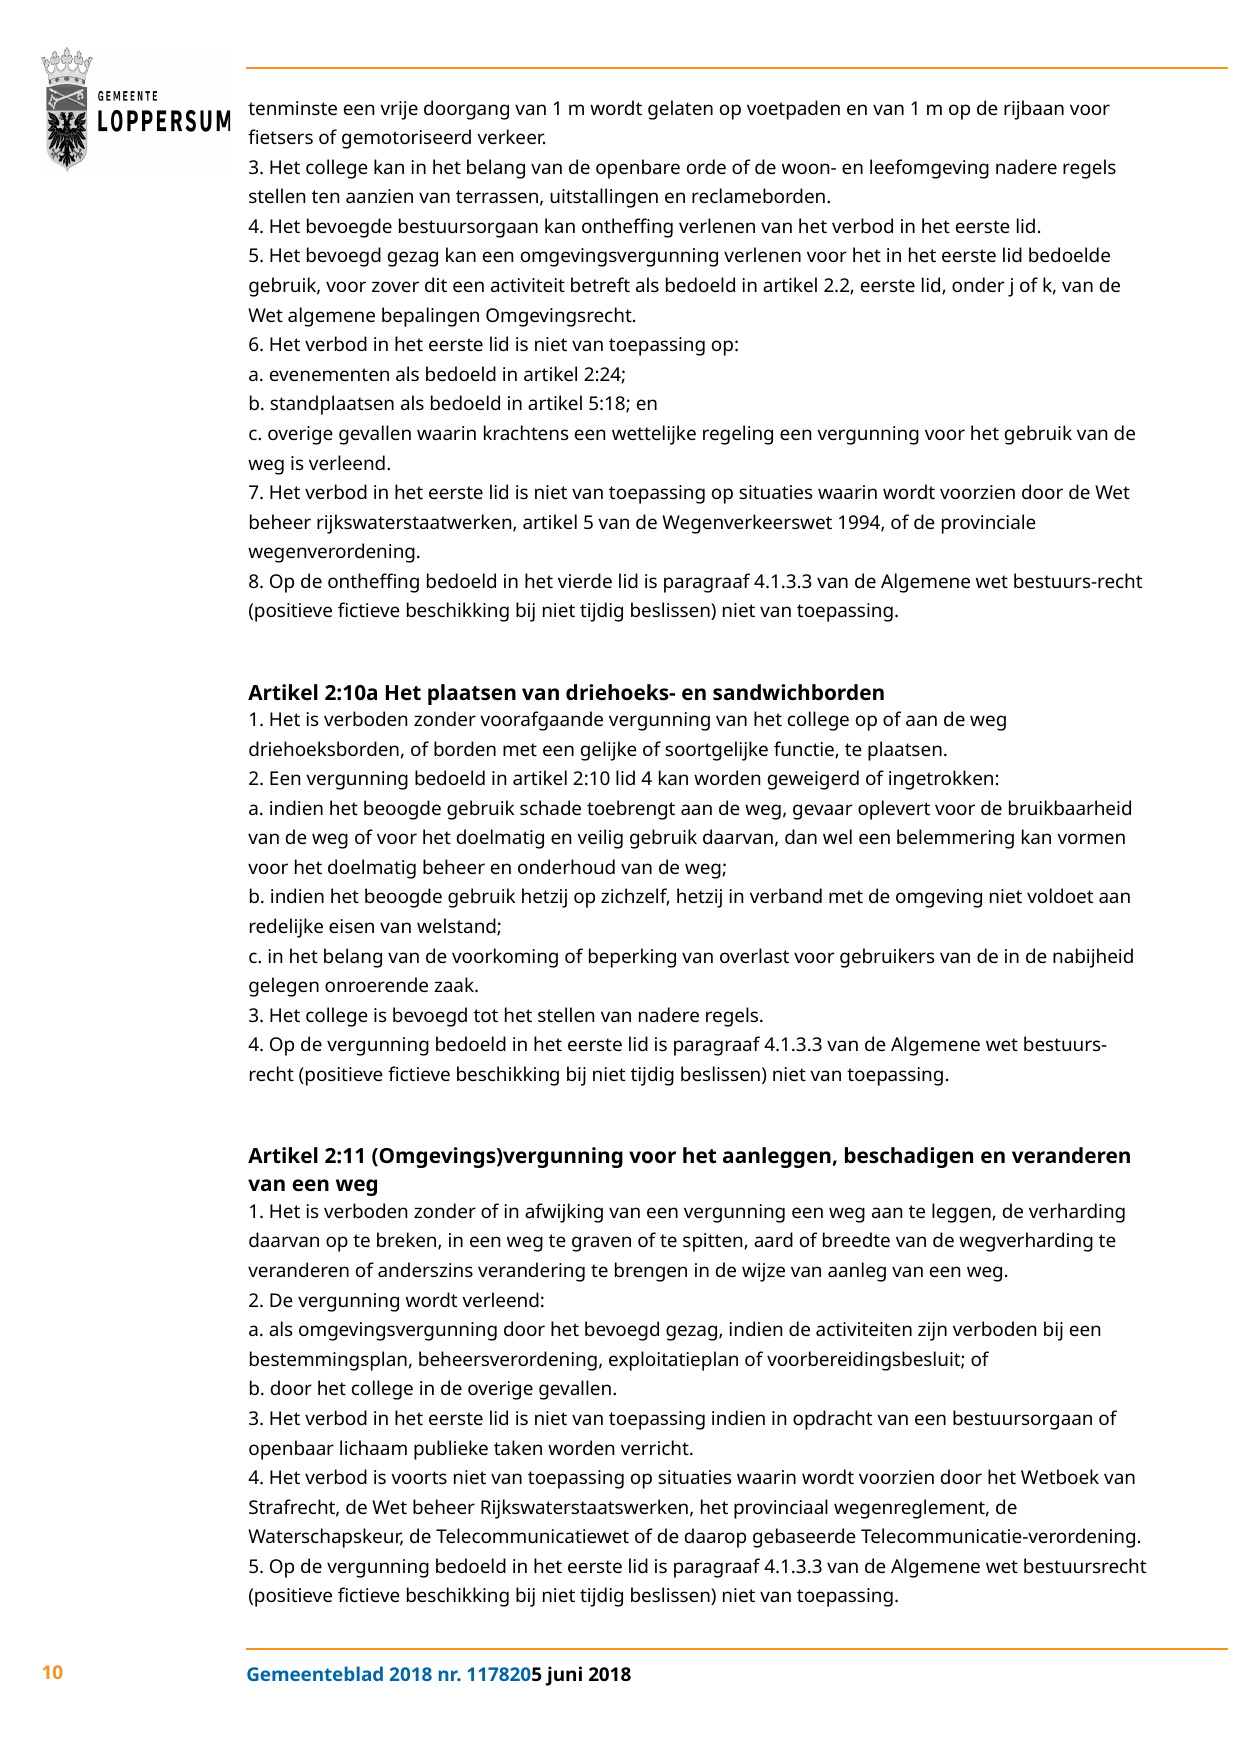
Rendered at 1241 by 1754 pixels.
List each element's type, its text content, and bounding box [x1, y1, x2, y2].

text 7. Het verbod in het eerste lid is niet van toepassing op situaties waarin wordt voorzien door de Wet beheer rijkswaterstaatwerken, artikel 5 van de Wegenverkeerswet 1994, of de provinciale wegenverordening. [248, 479, 1152, 564]
picture [41, 47, 231, 172]
text 4. Op de vergunning bedoeld in het eerste lid is paragraaf 4.1.3.3 van de Algemene wet bestuurs-recht (positieve fictieve beschikking bij niet tijdig beslissen) niet van toepassing. [248, 1032, 1152, 1087]
text 8. Op de ontheffing bedoeld in het vierde lid is paragraaf 4.1.3.3 van de Algemene wet bestuurs-recht (positieve fictieve beschikking bij niet tijdig beslissen) niet van toepassing. [248, 568, 1152, 623]
text 1. Het is verboden zonder of in afwijking van een vergunning een weg aan te leggen, de verharding daarvan op te breken, in een weg te graven of te spitten, aard of breedte van de wegverharding te veranderen of anderszins verandering te brengen in de wijze van aanleg van een weg. [248, 1198, 1152, 1283]
text 5. Het bevoegd gezag kan een omgevingsvergunning verlenen voor het in het eerste lid bedoelde gebruik, voor zover dit een activiteit betreft als bedoeld in artikel 2.2, eerste lid, onder j of k, van de Wet algemene bepalingen Omgevingsrecht. [248, 243, 1152, 328]
text Artikel 2:10a Het plaatsen van driehoeks- en sandwichborden [248, 678, 1152, 706]
text 3. Het verbod in het eerste lid is niet van toepassing indien in opdracht van een bestuursorgaan of openbaar lichaam publieke taken worden verricht. [248, 1405, 1152, 1460]
text 3. Het college is bevoegd tot het stellen van nadere regels. [248, 1002, 1152, 1028]
text 1. Het is verboden zonder voorafgaande vergunning van het college op of aan de weg driehoeksborden, of borden met een gelijke of soortgelijke functie, te plaatsen. [248, 706, 1152, 761]
text b. door het college in de overige gevallen. [248, 1376, 1152, 1401]
text c. overige gevallen waarin krachtens een wettelijke regeling een vergunning voor het gebruik van de weg is verleend. [248, 420, 1152, 476]
text b. standplaatsen als bedoeld in artikel 5:18; en [248, 391, 1152, 416]
text 2. De vergunning wordt verleend: [248, 1287, 1152, 1312]
text 3. Het college kan in het belang van de openbare orde of de woon- en leefomgeving nadere regels stellen ten aanzien van terrassen, uitstallingen en reclameborden. [248, 154, 1152, 209]
text 2. Een vergunning bedoeld in artikel 2:10 lid 4 kan worden geweigerd of ingetrokken: [248, 765, 1152, 791]
text b. indien het beoogde gebruik hetzij op zichzelf, hetzij in verband met de omgeving niet voldoet aan redelijke eisen van welstand; [248, 884, 1152, 939]
text 5. Op de vergunning bedoeld in het eerste lid is paragraaf 4.1.3.3 van de Algemene wet bestuursrecht (positieve fictieve beschikking bij niet tijdig beslissen) niet van toepassing. [248, 1553, 1152, 1608]
text a. als omgevingsvergunning door het bevoegd gezag, indien de activiteiten zijn verboden bij een bestemmingsplan, beheersverordening, exploitatieplan of voorbereidingsbesluit; of [248, 1316, 1152, 1372]
text a. indien het beoogde gebruik schade toebrengt aan de weg, gevaar oplevert voor de bruikbaarheid van de weg of voor het doelmatig en veilig gebruik daarvan, dan wel een belemmering kan vormen voor het doelmatig beheer en onderhoud van de weg; [248, 795, 1152, 880]
text a. evenementen als bedoeld in artikel 2:24; [248, 361, 1152, 387]
text 4. Het bevoegde bestuursorgaan kan ontheffing verlenen van het verbod in het eerste lid. [248, 213, 1152, 239]
text Artikel 2:11 (Omgevings)vergunning voor het aanleggen, beschadigen en veranderen van een weg [248, 1141, 1152, 1198]
text 6. Het verbod in het eerste lid is niet van toepassing op: [248, 331, 1152, 357]
text c. in het belang van de voorkoming of beperking van overlast voor gebruikers van de in de nabijheid gelegen onroerende zaak. [248, 943, 1152, 998]
text tenminste een vrije doorgang van 1 m wordt gelaten op voetpaden en van 1 m op de rijbaan voor fietsers of gemotoriseerd verkeer. [248, 95, 1152, 150]
text 4. Het verbod is voorts niet van toepassing op situaties waarin wordt voorzien door het Wetboek van Strafrecht, de Wet beheer Rijkswaterstaatswerken, het provinciaal wegenreglement, de Waterschapskeur, de Telecommunicatiewet of de daarop gebaseerde Telecommunicatie-verordening. [248, 1464, 1152, 1549]
